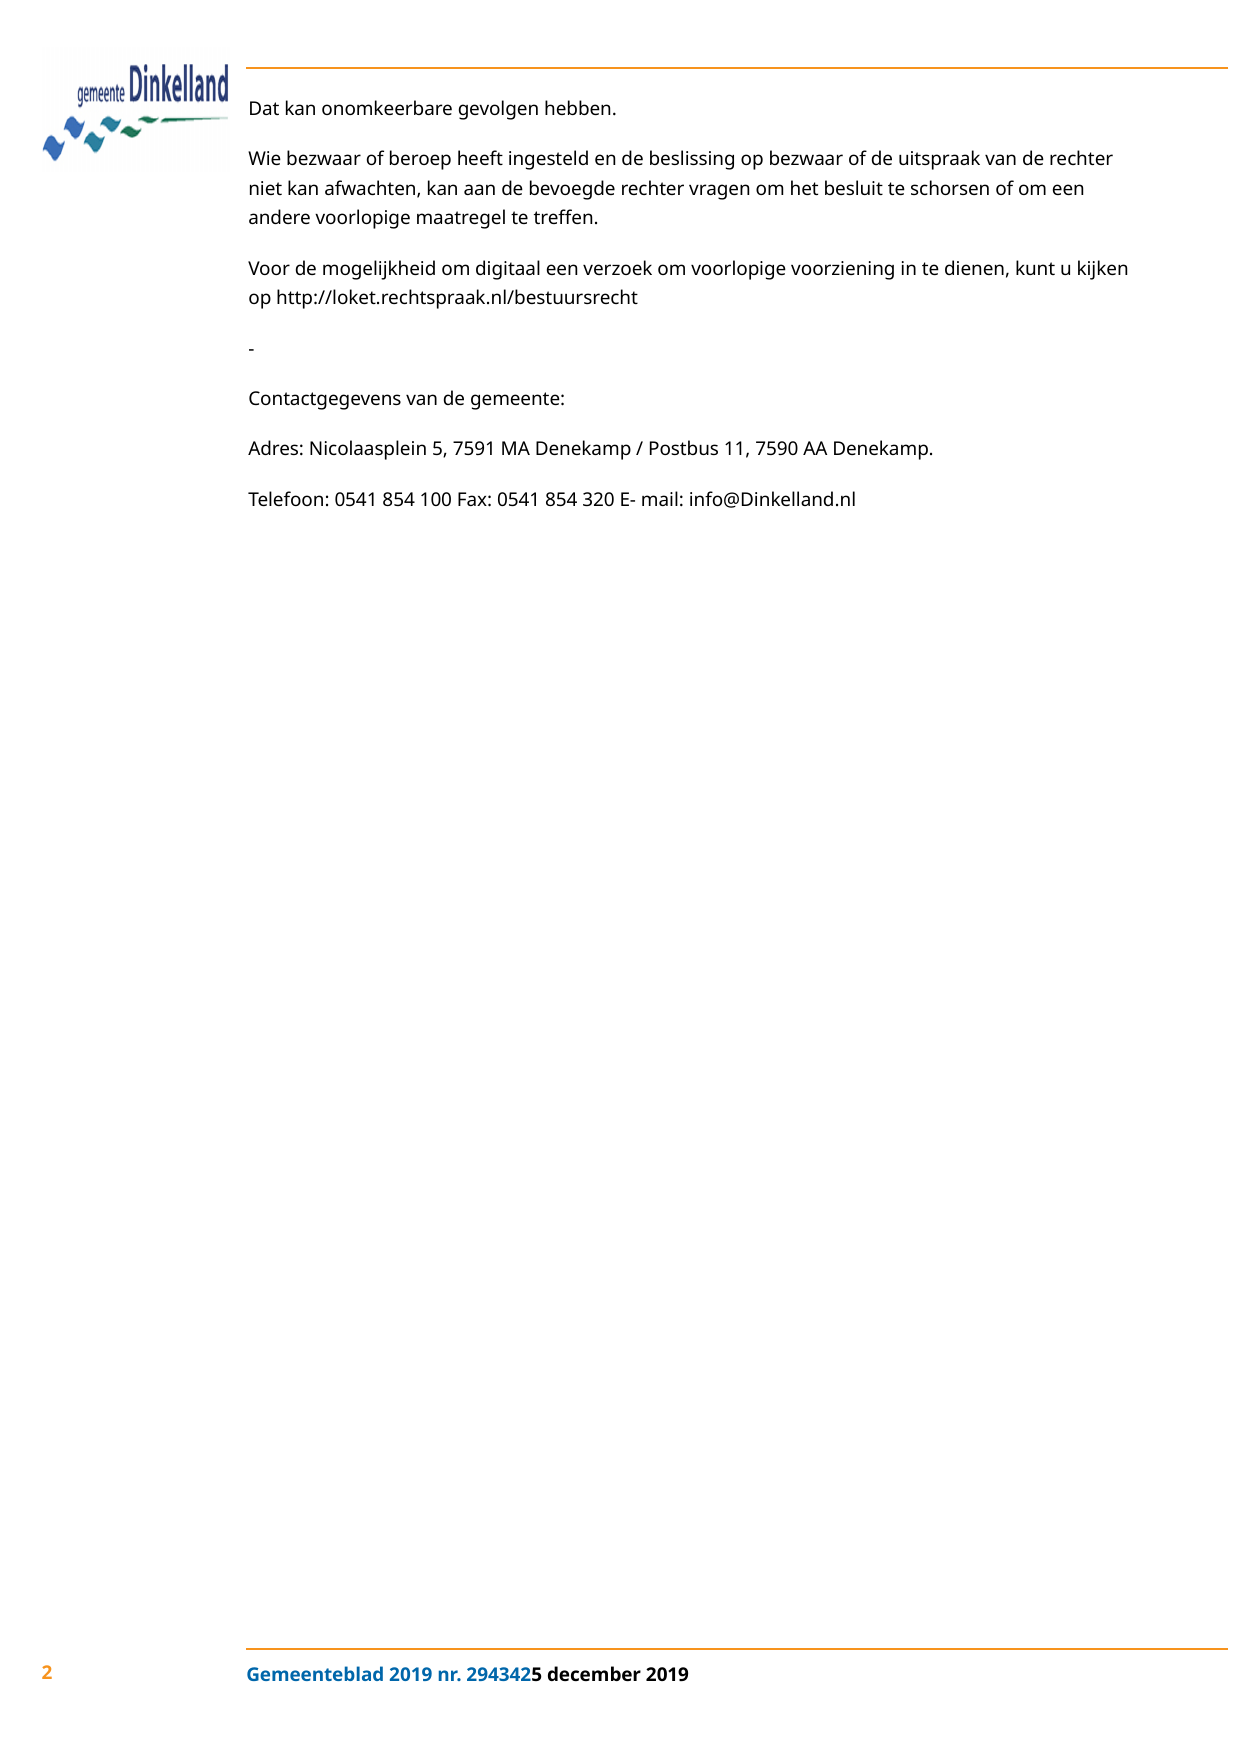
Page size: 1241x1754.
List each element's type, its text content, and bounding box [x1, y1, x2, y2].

text Wie bezwaar of beroep heeft ingesteld en de beslissing op bezwaar of de uitspraak van de rechter niet kan afwachten, kan aan de bevoegde rechter vragen om het besluit te schorsen of om een andere voorlopige maatregel te treffen. [248, 145, 1152, 230]
text Dat kan onomkeerbare gevolgen hebben. [248, 95, 1152, 121]
text Telefoon: 0541 854 100 Fax: 0541 854 320 E- mail: info@Dinkelland.nl [248, 486, 1152, 512]
text Voor de mogelijkheid om digitaal een verzoek om voorlopige voorziening in te dienen, kunt u kijken op http://loket.rechtspraak.nl/bestuursrecht [248, 255, 1152, 310]
text Contactgegevens van de gemeente: [248, 385, 1152, 411]
text - [248, 335, 1152, 361]
picture [41, 47, 231, 172]
text Adres: Nicolaasplein 5, 7591 MA Denekamp / Postbus 11, 7590 AA Denekamp. [248, 436, 1152, 461]
